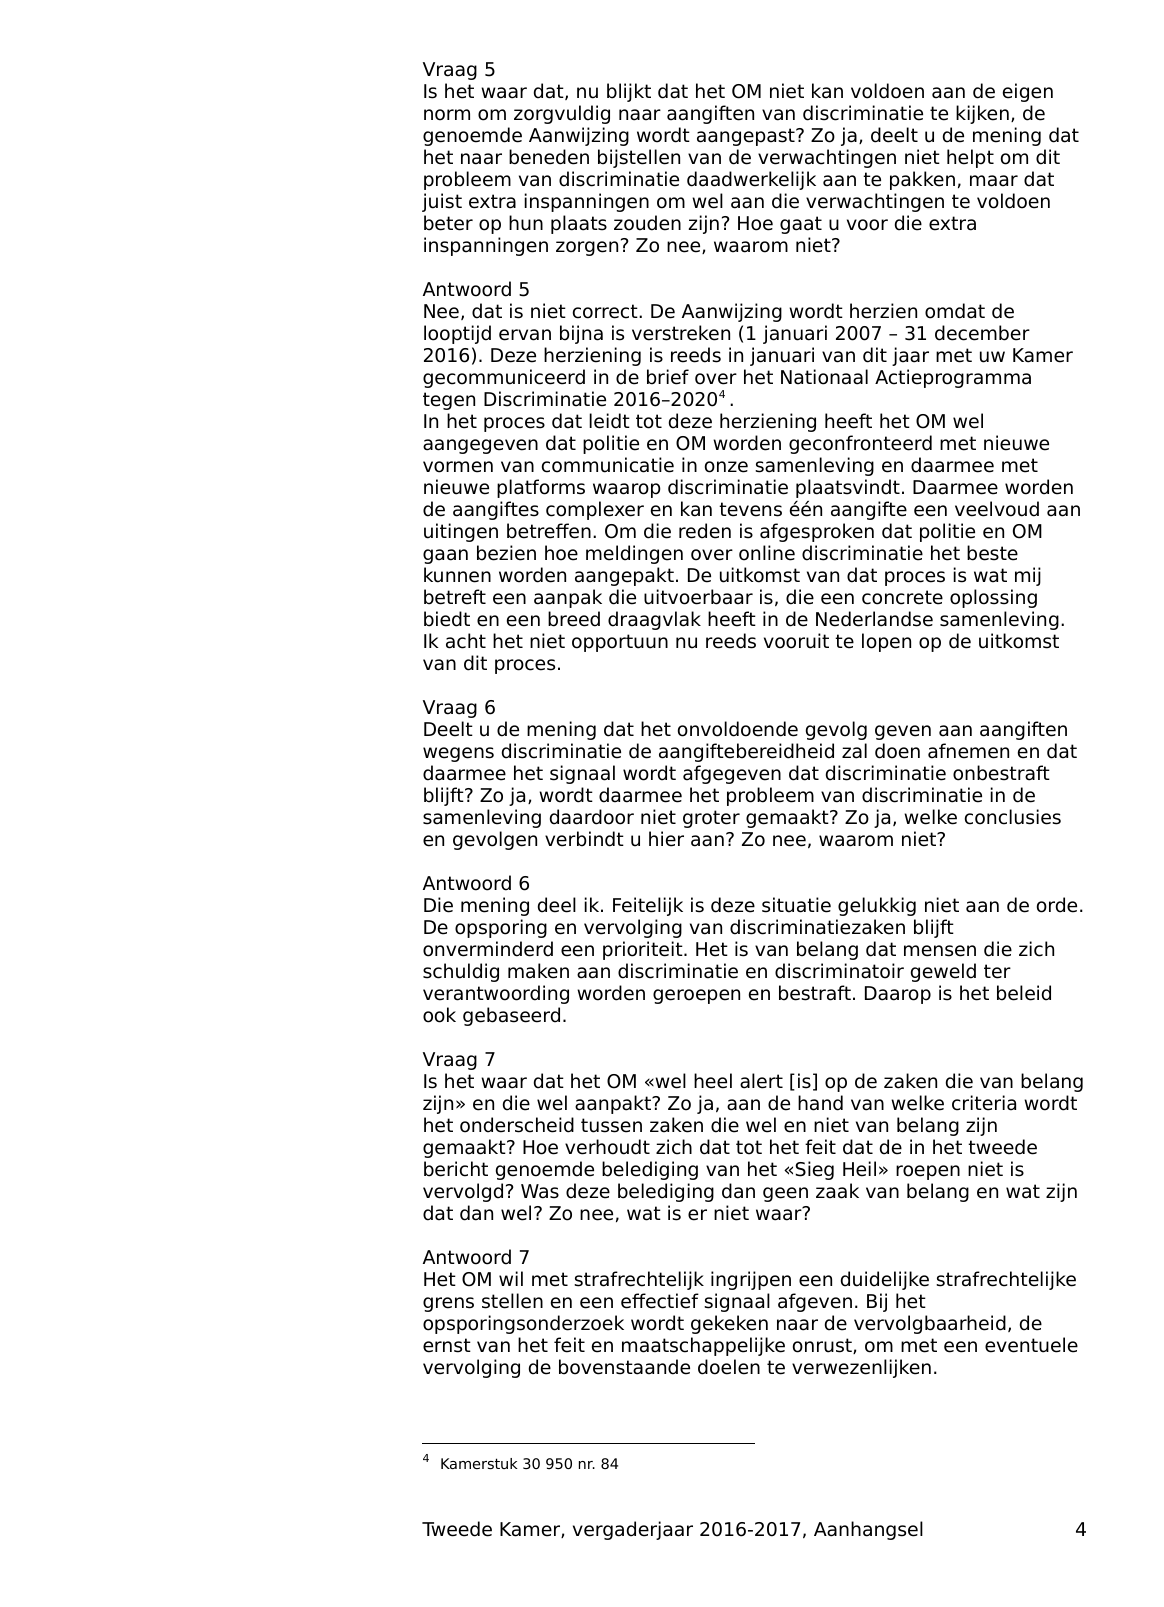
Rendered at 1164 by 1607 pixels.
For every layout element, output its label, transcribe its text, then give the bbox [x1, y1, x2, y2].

text Deelt u de mening dat het onvoldoende gevolg geven aan aangiften wegens discriminatie de aangiftebereidheid zal doen afnemen en dat daarmee het signaal wordt afgegeven dat discriminatie onbestraft blijft? Zo ja, wordt daarmee het probleem van discriminatie in de samenleving daardoor niet groter gemaakt? Zo ja, welke conclusies en gevolgen verbindt u hier aan? Zo nee, waarom niet? [422, 719, 1087, 851]
text In het proces dat leidt tot deze herziening heeft het OM wel aangegeven dat politie en OM worden geconfronteerd met nieuwe vormen van communicatie in onze samenleving en daarmee met nieuwe platforms waarop discriminatie plaatsvindt. Daarmee worden de aangiftes complexer en kan tevens één aangifte een veelvoud aan uitingen betreffen. Om die reden is afgesproken dat politie en OM gaan bezien hoe meldingen over online discriminatie het beste kunnen worden aangepakt. De uitkomst van dat proces is wat mij betreft een aanpak die uitvoerbaar is, die een concrete oplossing biedt en een breed draagvlak heeft in de Nederlandse samenleving. Ik acht het niet opportuun nu reeds vooruit te lopen op de uitkomst van dit proces. [422, 411, 1087, 675]
text Vraag 7 [422, 1049, 1087, 1071]
text Antwoord 7 [422, 1247, 1087, 1269]
text Kamerstuk 30 950 nr. 84 [422, 1452, 1087, 1474]
text Antwoord 6 [422, 873, 1087, 895]
text Vraag 5 [422, 59, 1087, 81]
text Is het waar dat het OM «wel heel alert [is] op de zaken die van belang zijn» en die wel aanpakt? Zo ja, aan de hand van welke criteria wordt het onderscheid tussen zaken die wel en niet van belang zijn gemaakt? Hoe verhoudt zich dat tot het feit dat de in het tweede bericht genoemde belediging van het «Sieg Heil» roepen niet is vervolgd? Was deze belediging dan geen zaak van belang en wat zijn dat dan wel? Zo nee, wat is er niet waar? [422, 1071, 1087, 1225]
text Het OM wil met strafrechtelijk ingrijpen een duidelijke strafrechtelijke grens stellen en een effectief signaal afgeven. Bij het opsporingsonderzoek wordt gekeken naar de vervolgbaarheid, de ernst van het feit en maatschappelijke onrust, om met een eventuele vervolging de bovenstaande doelen te verwezenlijken. [422, 1269, 1087, 1379]
text Die mening deel ik. Feitelijk is deze situatie gelukkig niet aan de orde. De opsporing en vervolging van discriminatiezaken blijft onverminderd een prioriteit. Het is van belang dat mensen die zich schuldig maken aan discriminatie en discriminatoir geweld ter verantwoording worden geroepen en bestraft. Daarop is het beleid ook gebaseerd. [422, 895, 1087, 1027]
text Antwoord 5 [422, 279, 1087, 301]
text Vraag 6 [422, 697, 1087, 719]
text Is het waar dat, nu blijkt dat het OM niet kan voldoen aan de eigen norm om zorgvuldig naar aangiften van discriminatie te kijken, de genoemde Aanwijzing wordt aangepast? Zo ja, deelt u de mening dat het naar beneden bijstellen van de verwachtingen niet helpt om dit probleem van discriminatie daadwerkelijk aan te pakken, maar dat juist extra inspanningen om wel aan die verwachtingen te voldoen beter op hun plaats zouden zijn? Hoe gaat u voor die extra inspanningen zorgen? Zo nee, waarom niet? [422, 81, 1087, 257]
text Nee, dat is niet correct. De Aanwijzing wordt herzien omdat de looptijd ervan bijna is verstreken (1 januari 2007 – 31 december 2016). Deze herziening is reeds in januari van dit jaar met uw Kamer gecommuniceerd in de brief over het Nationaal Actieprogramma tegen Discriminatie 2016–2020. [422, 301, 1087, 411]
